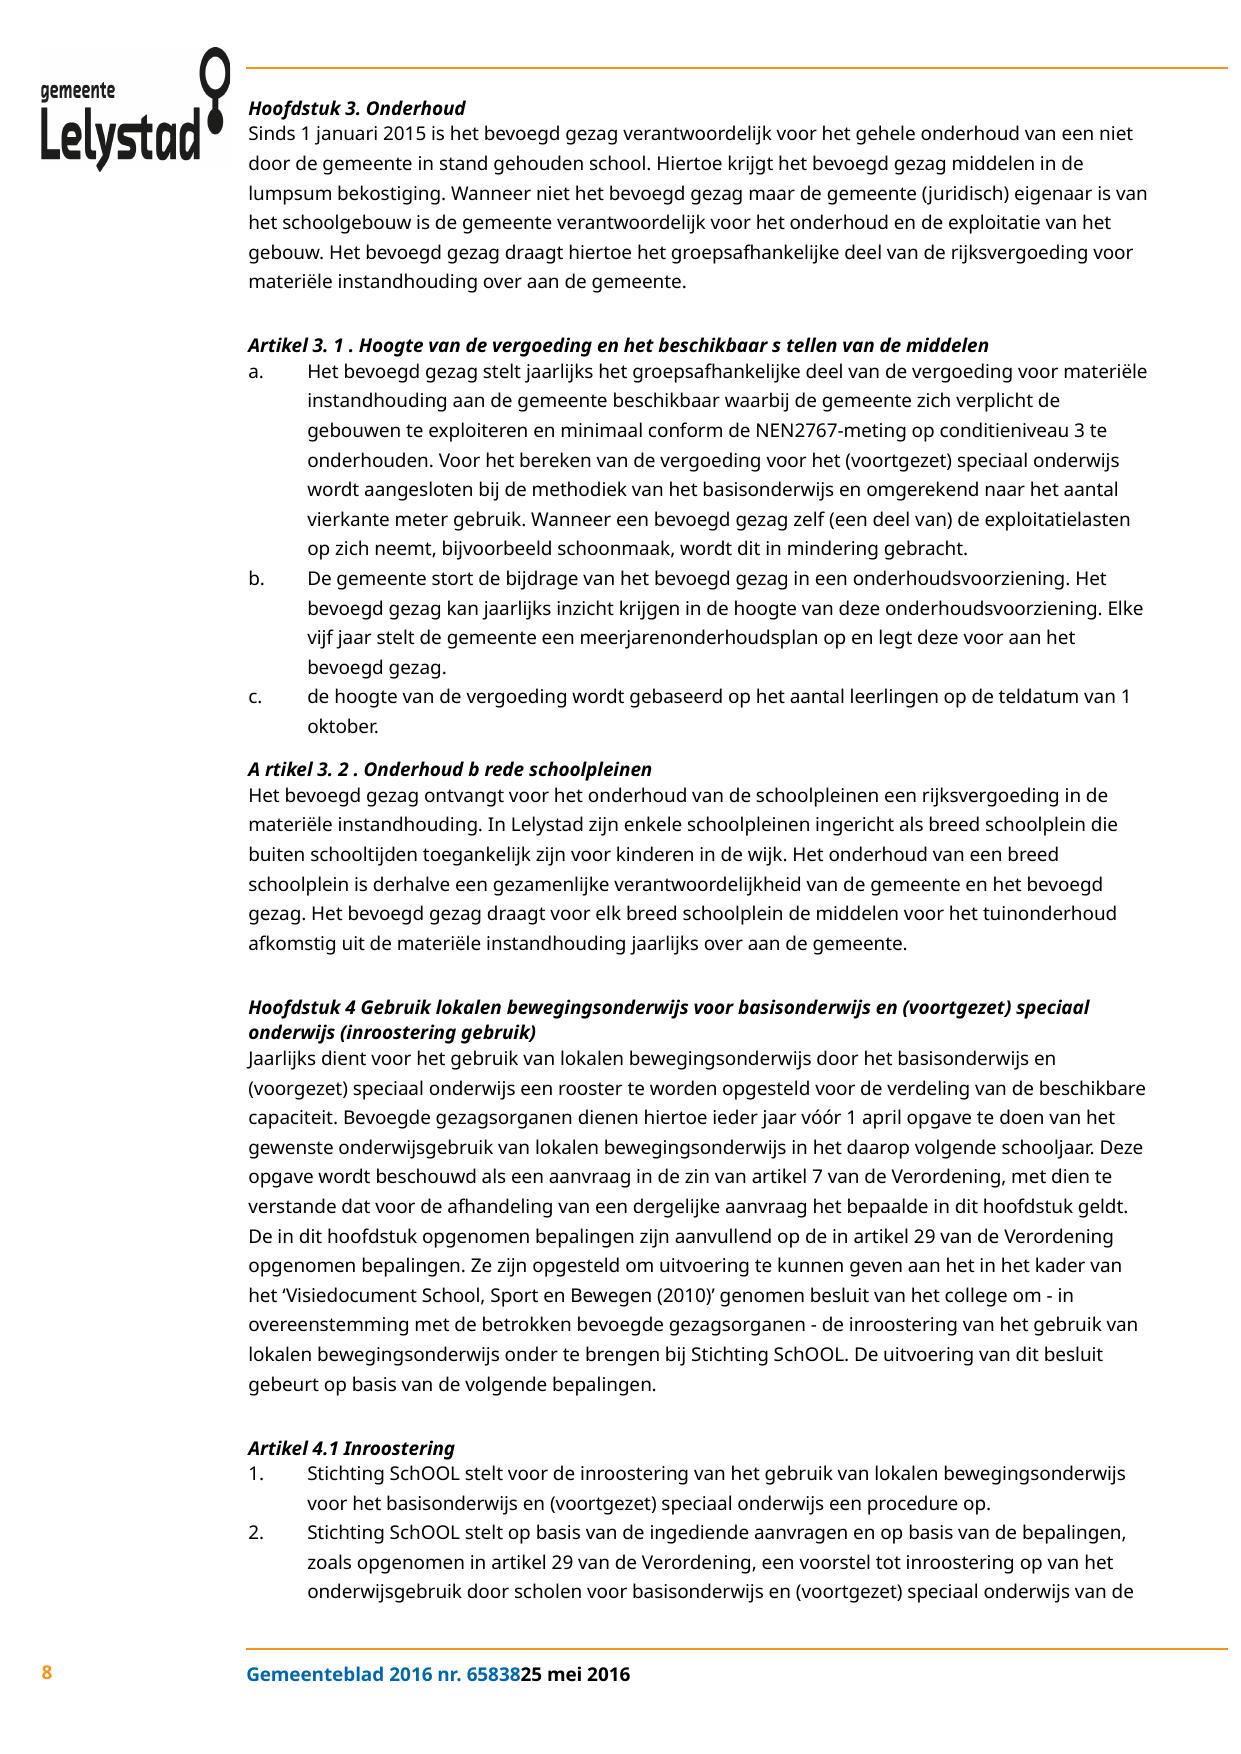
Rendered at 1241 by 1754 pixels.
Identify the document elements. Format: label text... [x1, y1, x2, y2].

text A rtikel 3. 2 . Onderhoud b rede schoolpleinen [248, 756, 1152, 782]
list Stichting SchOOL stelt op basis van de ingediende aanvragen en op basis van de bepalingen, zoals opgenomen in artikel 29 van de Verordening, een voorstel tot inroostering op van het onderwijsgebruik door scholen voor basisonderwijs en (voortgezet) speciaal onderwijs van de [248, 1519, 1152, 1604]
text Sinds 1 januari 2015 is het bevoegd gezag verantwoordelijk voor het gehele onderhoud van een niet door de gemeente in stand gehouden school. Hiertoe krijgt het bevoegd gezag middelen in de lumpsum bekostiging. Wanneer niet het bevoegd gezag maar de gemeente (juridisch) eigenaar is van het schoolgebouw is de gemeente verantwoordelijk voor het onderhoud en de exploitatie van het gebouw. Het bevoegd gezag draagt hiertoe het groepsafhankelijke deel van de rijksvergoeding voor materiële instandhouding over aan de gemeente. [248, 121, 1152, 294]
list De gemeente stort de bijdrage van het bevoegd gezag in een onderhoudsvoorziening. Het bevoegd gezag kan jaarlijks inzicht krijgen in de hoogte van deze onderhoudsvoorziening. Elke vijf jaar stelt de gemeente een meerjarenonderhoudsplan op en legt deze voor aan het bevoegd gezag. [248, 565, 1152, 680]
list Stichting SchOOL stelt voor de inroostering van het gebruik van lokalen bewegingsonderwijs voor het basisonderwijs en (voortgezet) speciaal onderwijs een procedure op. [248, 1460, 1152, 1516]
text Jaarlijks dient voor het gebruik van lokalen bewegingsonderwijs door het basisonderwijs en (voorgezet) speciaal onderwijs een rooster te worden opgesteld voor de verdeling van de beschikbare capaciteit. Bevoegde gezagsorganen dienen hiertoe ieder jaar vóór 1 april opgave te doen van het gewenste onderwijsgebruik van lokalen bewegingsonderwijs in het daarop volgende schooljaar. Deze opgave wordt beschouwd als een aanvraag in de zin van artikel 7 van de Verordening, met dien te verstande dat voor de afhandeling van een dergelijke aanvraag het bepaalde in dit hoofdstuk geldt. De in dit hoofdstuk opgenomen bepalingen zijn aanvullend op de in artikel 29 van de Verordening opgenomen bepalingen. Ze zijn opgesteld om uitvoering te kunnen geven aan het in het kader van het ‘Visiedocument School, Sport en Bewegen (2010)’ genomen besluit van het college om - in overeenstemming met de betrokken bevoegde gezagsorganen - de inroostering van het gebruik van lokalen bewegingsonderwijs onder te brengen bij Stichting SchOOL. De uitvoering van dit besluit gebeurt op basis van de volgende bepalingen. [248, 1045, 1152, 1396]
list de hoogte van de vergoeding wordt gebaseerd op het aantal leerlingen op de teldatum van 1 oktober. [248, 683, 1152, 739]
list Het bevoegd gezag stelt jaarlijks het groepsafhankelijke deel van de vergoeding voor materiële instandhouding aan de gemeente beschikbaar waarbij de gemeente zich verplicht de gebouwen te exploiteren en minimaal conform de NEN2767-meting op conditieniveau 3 te onderhouden. Voor het bereken van de vergoeding voor het (voortgezet) speciaal onderwijs wordt aangesloten bij de methodiek van het basisonderwijs en omgerekend naar het aantal vierkante meter gebruik. Wanneer een bevoegd gezag zelf (een deel van) de exploitatielasten op zich neemt, bijvoorbeeld schoonmaak, wordt dit in mindering gebracht. [248, 358, 1152, 561]
picture [41, 47, 231, 172]
text Hoofdstuk 3. Onderhoud [248, 95, 1152, 121]
text Hoofdstuk 4 Gebruik lokalen bewegingsonderwijs voor basisonderwijs en (voortgezet) speciaal onderwijs (inroostering gebruik) [248, 994, 1152, 1045]
text Artikel 3. 1 . Hoogte van de vergoeding en het beschikbaar s tellen van de middelen [248, 332, 1152, 358]
text Het bevoegd gezag ontvangt voor het onderhoud van de schoolpleinen een rijksvergoeding in de materiële instandhouding. In Lelystad zijn enkele schoolpleinen ingericht als breed schoolplein die buiten schooltijden toegankelijk zijn voor kinderen in de wijk. Het onderhoud van een breed schoolplein is derhalve een gezamenlijke verantwoordelijkheid van de gemeente en het bevoegd gezag. Het bevoegd gezag draagt voor elk breed schoolplein de middelen voor het tuinonderhoud afkomstig uit de materiële instandhouding jaarlijks over aan de gemeente. [248, 782, 1152, 956]
text Artikel 4.1 Inroostering [248, 1435, 1152, 1460]
